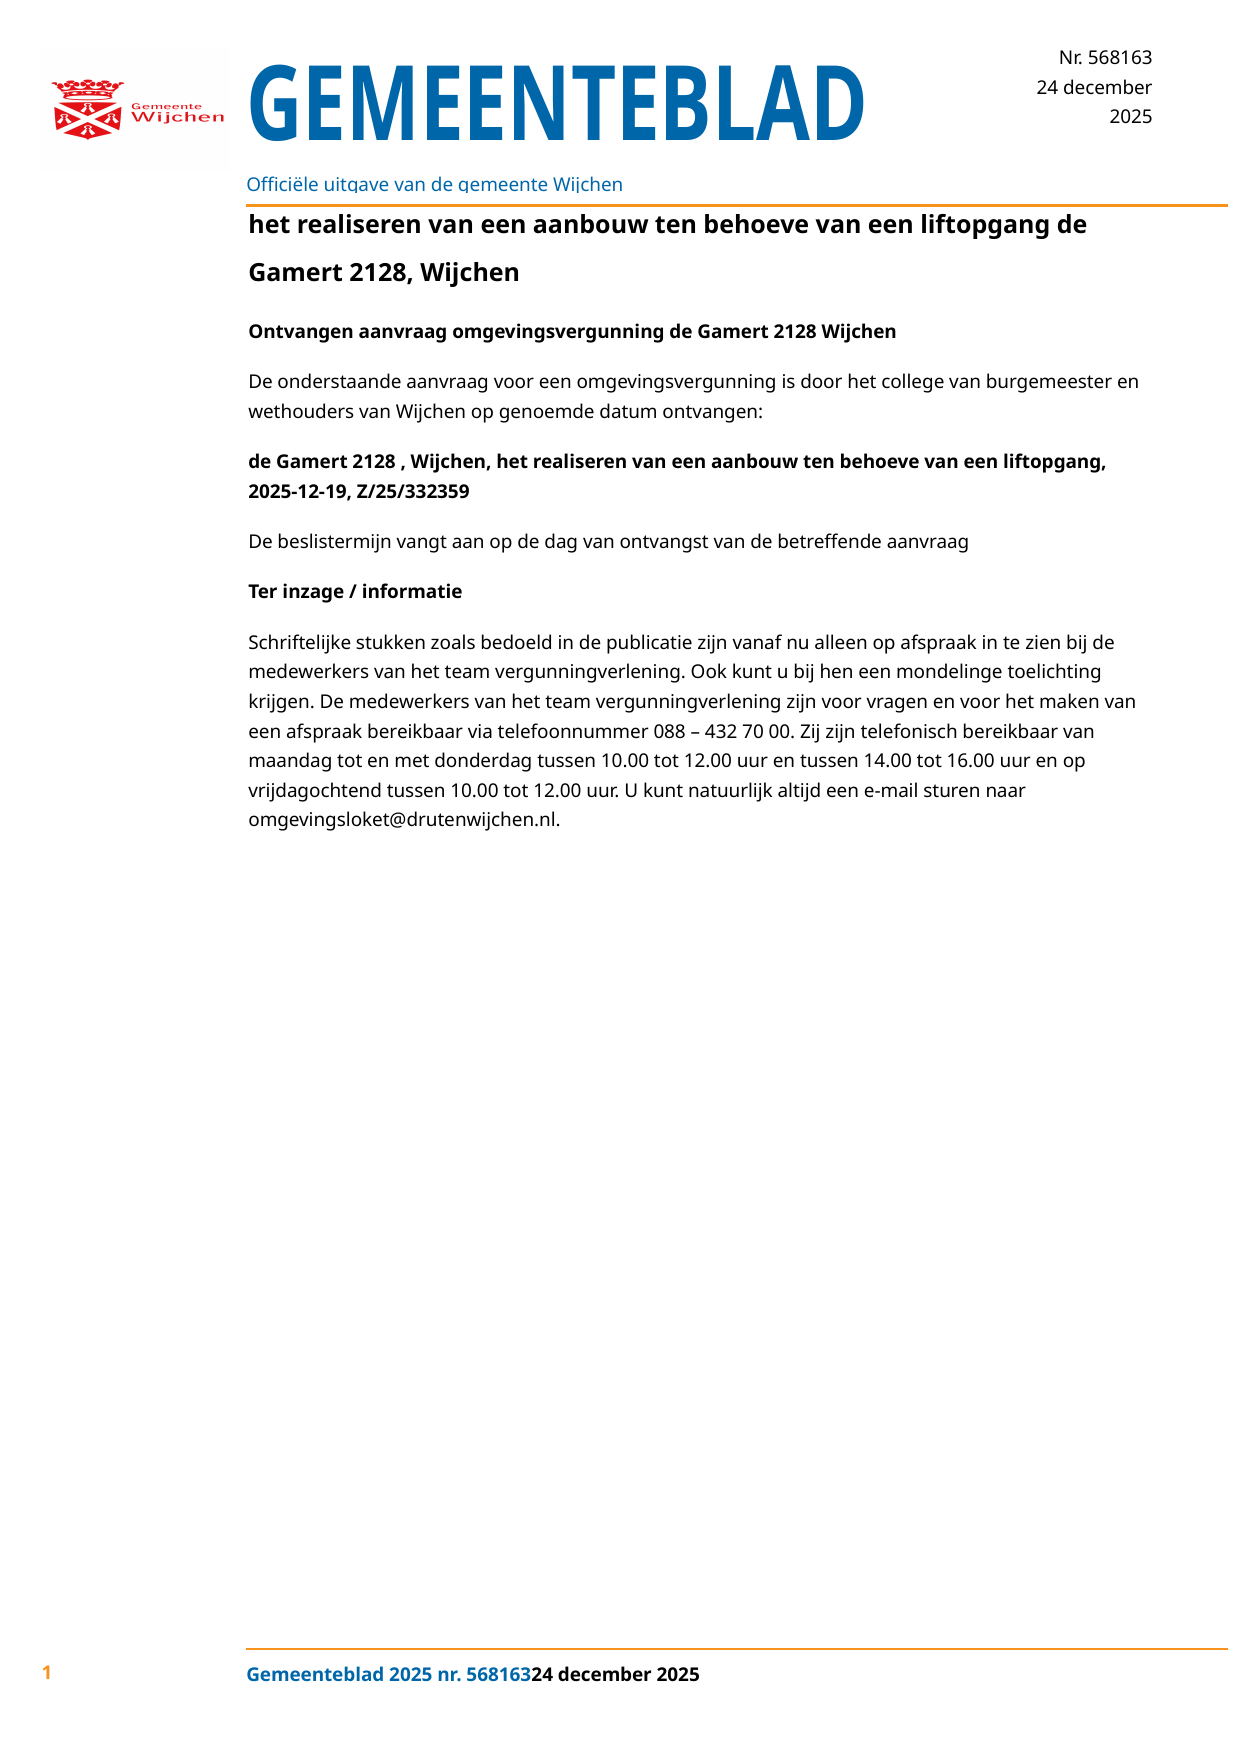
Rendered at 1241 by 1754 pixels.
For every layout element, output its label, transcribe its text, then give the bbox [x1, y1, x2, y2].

text Ter inzage / informatie [248, 579, 1152, 604]
text De onderstaande aanvraag voor een omgevingsvergunning is door het college van burgemeester en wethouders van Wijchen op genoemde datum ontvangen: [248, 368, 1152, 424]
text het realiseren van een aanbouw ten behoeve van een liftopgang de Gamert 2128, Wijchen [248, 207, 1152, 288]
picture [41, 47, 231, 172]
text De beslistermijn vangt aan op de dag van ontvangst van de betreffende aanvraag [248, 528, 1152, 554]
text Schriftelijke stukken zoals bedoeld in de publicatie zijn vanaf nu alleen op afspraak in te zien bij de medewerkers van het team vergunningverlening. Ook kunt u bij hen een mondelinge toelichting krijgen. De medewerkers van het team vergunningverlening zijn voor vragen en voor het maken van een afspraak bereikbaar via telefoonnummer 088 – 432 70 00. Zij zijn telefonisch bereikbaar van maandag tot en met donderdag tussen 10.00 tot 12.00 uur en tussen 14.00 tot 16.00 uur en op vrijdagochtend tussen 10.00 tot 12.00 uur. U kunt natuurlijk altijd een e-mail sturen naar omgevingsloket@drutenwijchen.nl. [248, 629, 1152, 832]
text de Gamert 2128 , Wijchen, het realiseren van een aanbouw ten behoeve van een liftopgang, 2025-12-19, Z/25/332359 [248, 448, 1152, 504]
text Ontvangen aanvraag omgevingsvergunning de Gamert 2128 Wijchen [248, 318, 1152, 344]
